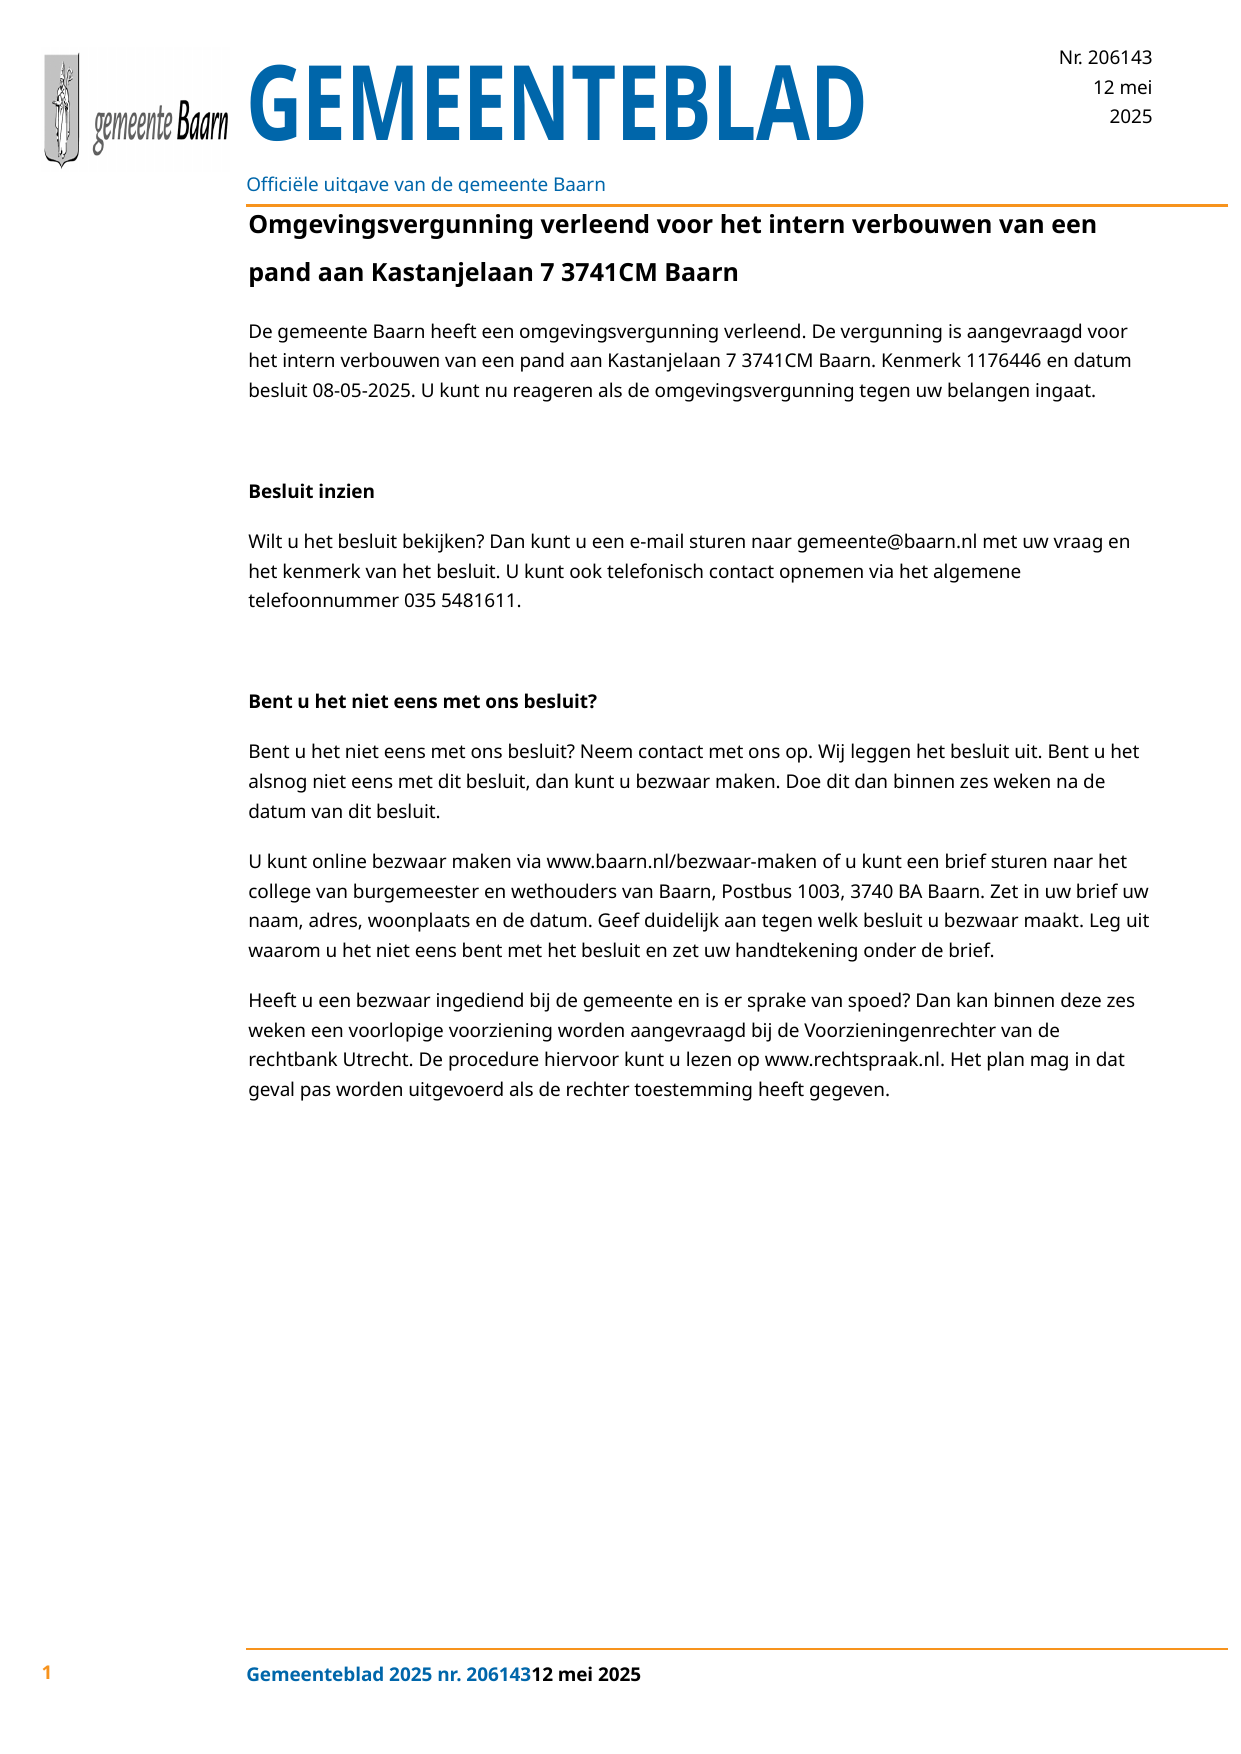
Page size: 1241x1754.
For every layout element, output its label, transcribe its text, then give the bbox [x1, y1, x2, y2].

text Bent u het niet eens met ons besluit? [248, 688, 1152, 714]
text Heeft u een bezwaar ingediend bij de gemeente en is er sprake van spoed? Dan kan binnen deze zes weken een voorlopige voorziening worden aangevraagd bij de Voorzieningenrechter van de rechtbank Utrecht. De procedure hiervoor kunt u lezen op www.rechtspraak.nl. Het plan mag in dat geval pas worden uitgevoerd als de rechter toestemming heeft gegeven. [248, 987, 1152, 1102]
text Omgevingsvergunning verleend voor het intern verbouwen van een pand aan Kastanjelaan 7 3741CM Baarn [248, 207, 1152, 288]
text U kunt online bezwaar maken via www.baarn.nl/bezwaar-maken of u kunt een brief sturen naar het college van burgemeester en wethouders van Baarn, Postbus 1003, 3740 BA Baarn. Zet in uw brief uw naam, adres, woonplaats en de datum. Geef duidelijk aan tegen welk besluit u bezwaar maakt. Leg uit waarom u het niet eens bent met het besluit en zet uw handtekening onder de brief. [248, 848, 1152, 963]
text Wilt u het besluit bekijken? Dan kunt u een e-mail sturen naar gemeente@baarn.nl met uw vraag en het kenmerk van het besluit. U kunt ook telefonisch contact opnemen via het algemene telefoonnummer 035 5481611. [248, 528, 1152, 613]
picture [41, 47, 231, 172]
text Bent u het niet eens met ons besluit? Neem contact met ons op. Wij leggen het besluit uit. Bent u het alsnog niet eens met dit besluit, dan kunt u bezwaar maken. Doe dit dan binnen zes weken na de datum van dit besluit. [248, 739, 1152, 824]
text Besluit inzien [248, 478, 1152, 504]
text De gemeente Baarn heeft een omgevingsvergunning verleend. De vergunning is aangevraagd voor het intern verbouwen van een pand aan Kastanjelaan 7 3741CM Baarn. Kenmerk 1176446 en datum besluit 08-05-2025. U kunt nu reageren als de omgevingsvergunning tegen uw belangen ingaat. [248, 318, 1152, 403]
